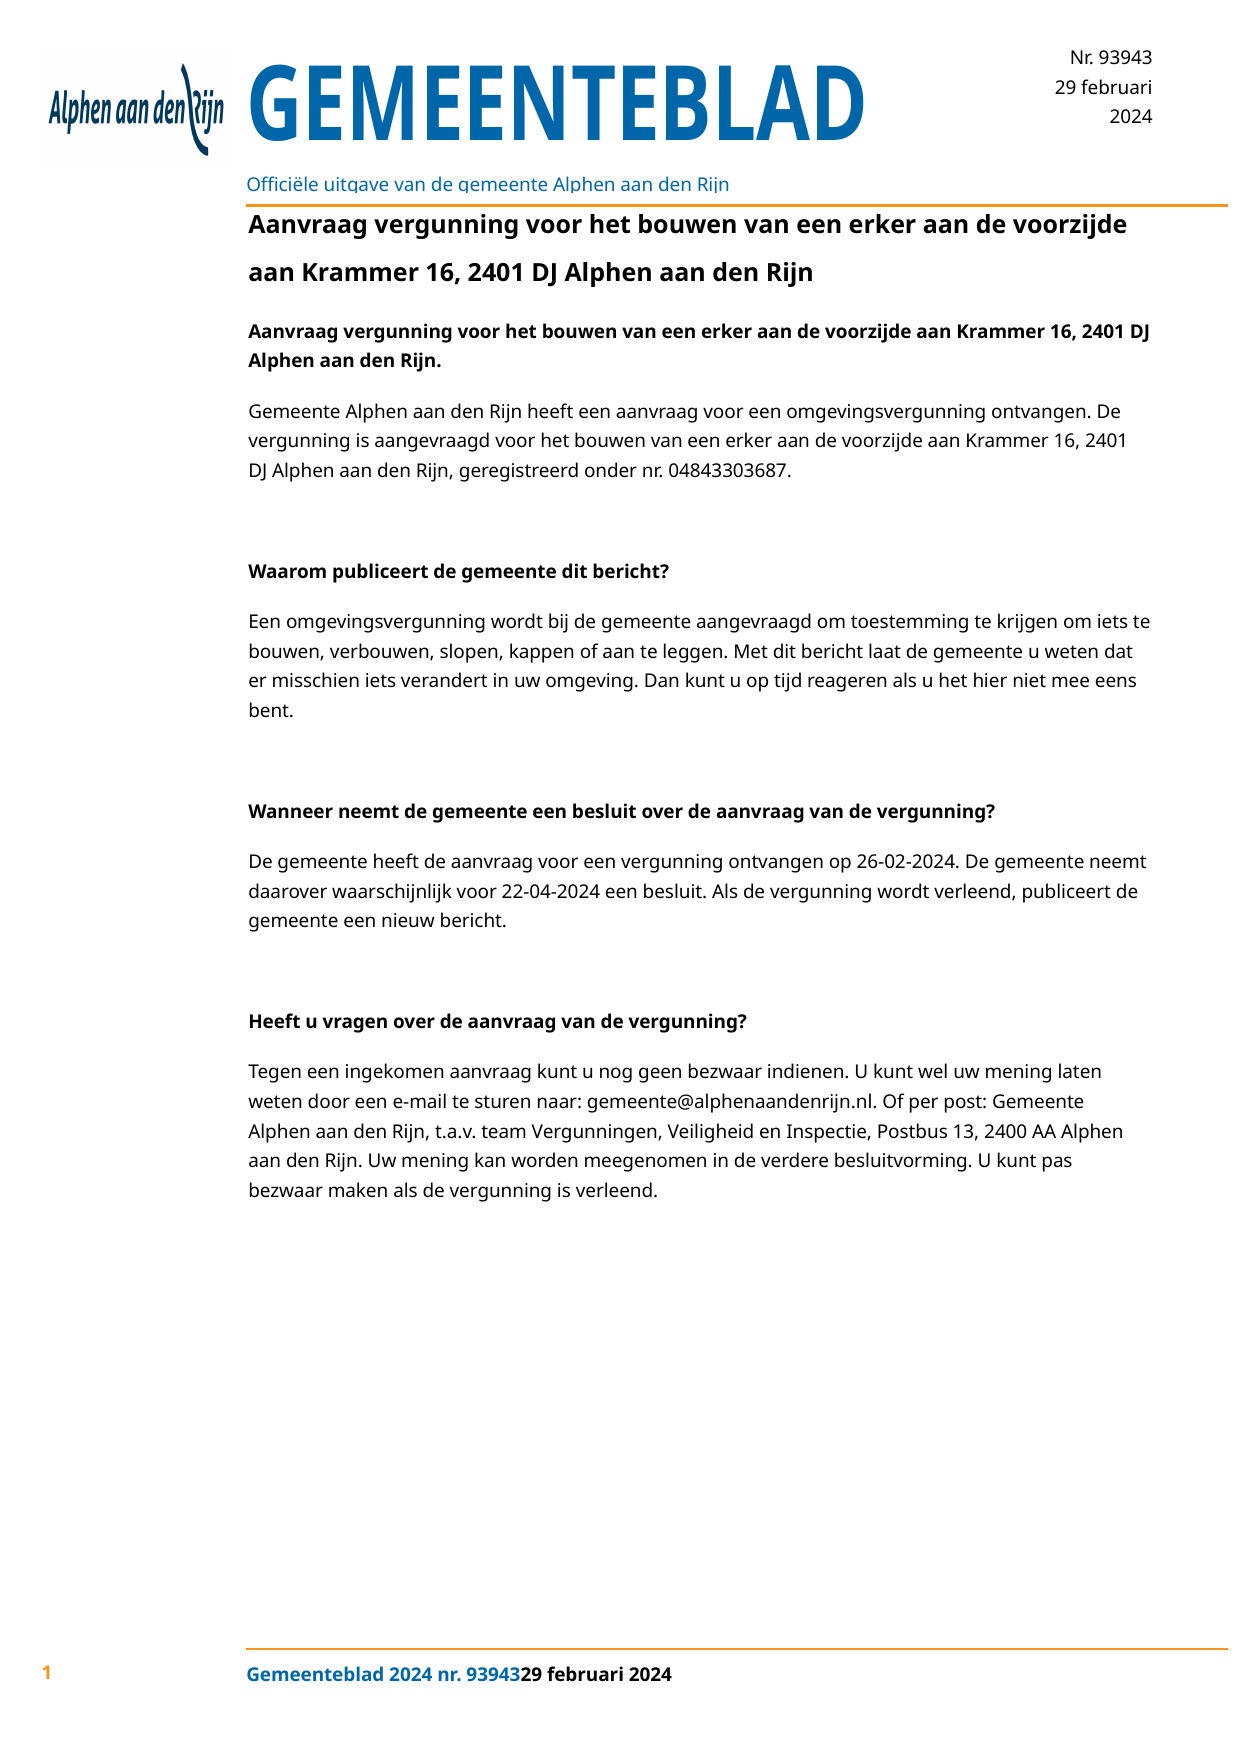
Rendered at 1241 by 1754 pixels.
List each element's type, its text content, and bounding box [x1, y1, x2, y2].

text Aanvraag vergunning voor het bouwen van een erker aan de voorzijde aan Krammer 16, 2401 DJ Alphen aan den Rijn [248, 207, 1152, 288]
text Wanneer neemt de gemeente een besluit over de aanvraag van de vergunning? [248, 798, 1152, 824]
text Heeft u vragen over de aanvraag van de vergunning? [248, 1008, 1152, 1034]
text Een omgevingsvergunning wordt bij de gemeente aangevraagd om toestemming te krijgen om iets te bouwen, verbouwen, slopen, kappen of aan te leggen. Met dit bericht laat de gemeente u weten dat er misschien iets verandert in uw omgeving. Dan kunt u op tijd reageren als u het hier niet mee eens bent. [248, 608, 1152, 723]
text De gemeente heeft de aanvraag voor een vergunning ontvangen op 26-02-2024. De gemeente neemt daarover waarschijnlijk voor 22-04-2024 een besluit. Als de vergunning wordt verleend, publiceert de gemeente een nieuw bericht. [248, 848, 1152, 933]
text Tegen een ingekomen aanvraag kunt u nog geen bezwaar indienen. U kunt wel uw mening laten weten door een e-mail te sturen naar: gemeente@alphenaandenrijn.nl. Of per post: Gemeente Alphen aan den Rijn, t.a.v. team Vergunningen, Veiligheid en Inspectie, Postbus 13, 2400 AA Alphen aan den Rijn. Uw mening kan worden meegenomen in de verdere besluitvorming. U kunt pas bezwaar maken als de vergunning is verleend. [248, 1059, 1152, 1203]
text Aanvraag vergunning voor het bouwen van een erker aan de voorzijde aan Krammer 16, 2401 DJ Alphen aan den Rijn. [248, 318, 1152, 373]
picture [41, 47, 231, 172]
text Gemeente Alphen aan den Rijn heeft een aanvraag voor een omgevingsvergunning ontvangen. De vergunning is aangevraagd voor het bouwen van een erker aan de voorzijde aan Krammer 16, 2401 DJ Alphen aan den Rijn, geregistreerd onder nr. 04843303687. [248, 398, 1152, 483]
text Waarom publiceert de gemeente dit bericht? [248, 558, 1152, 584]
